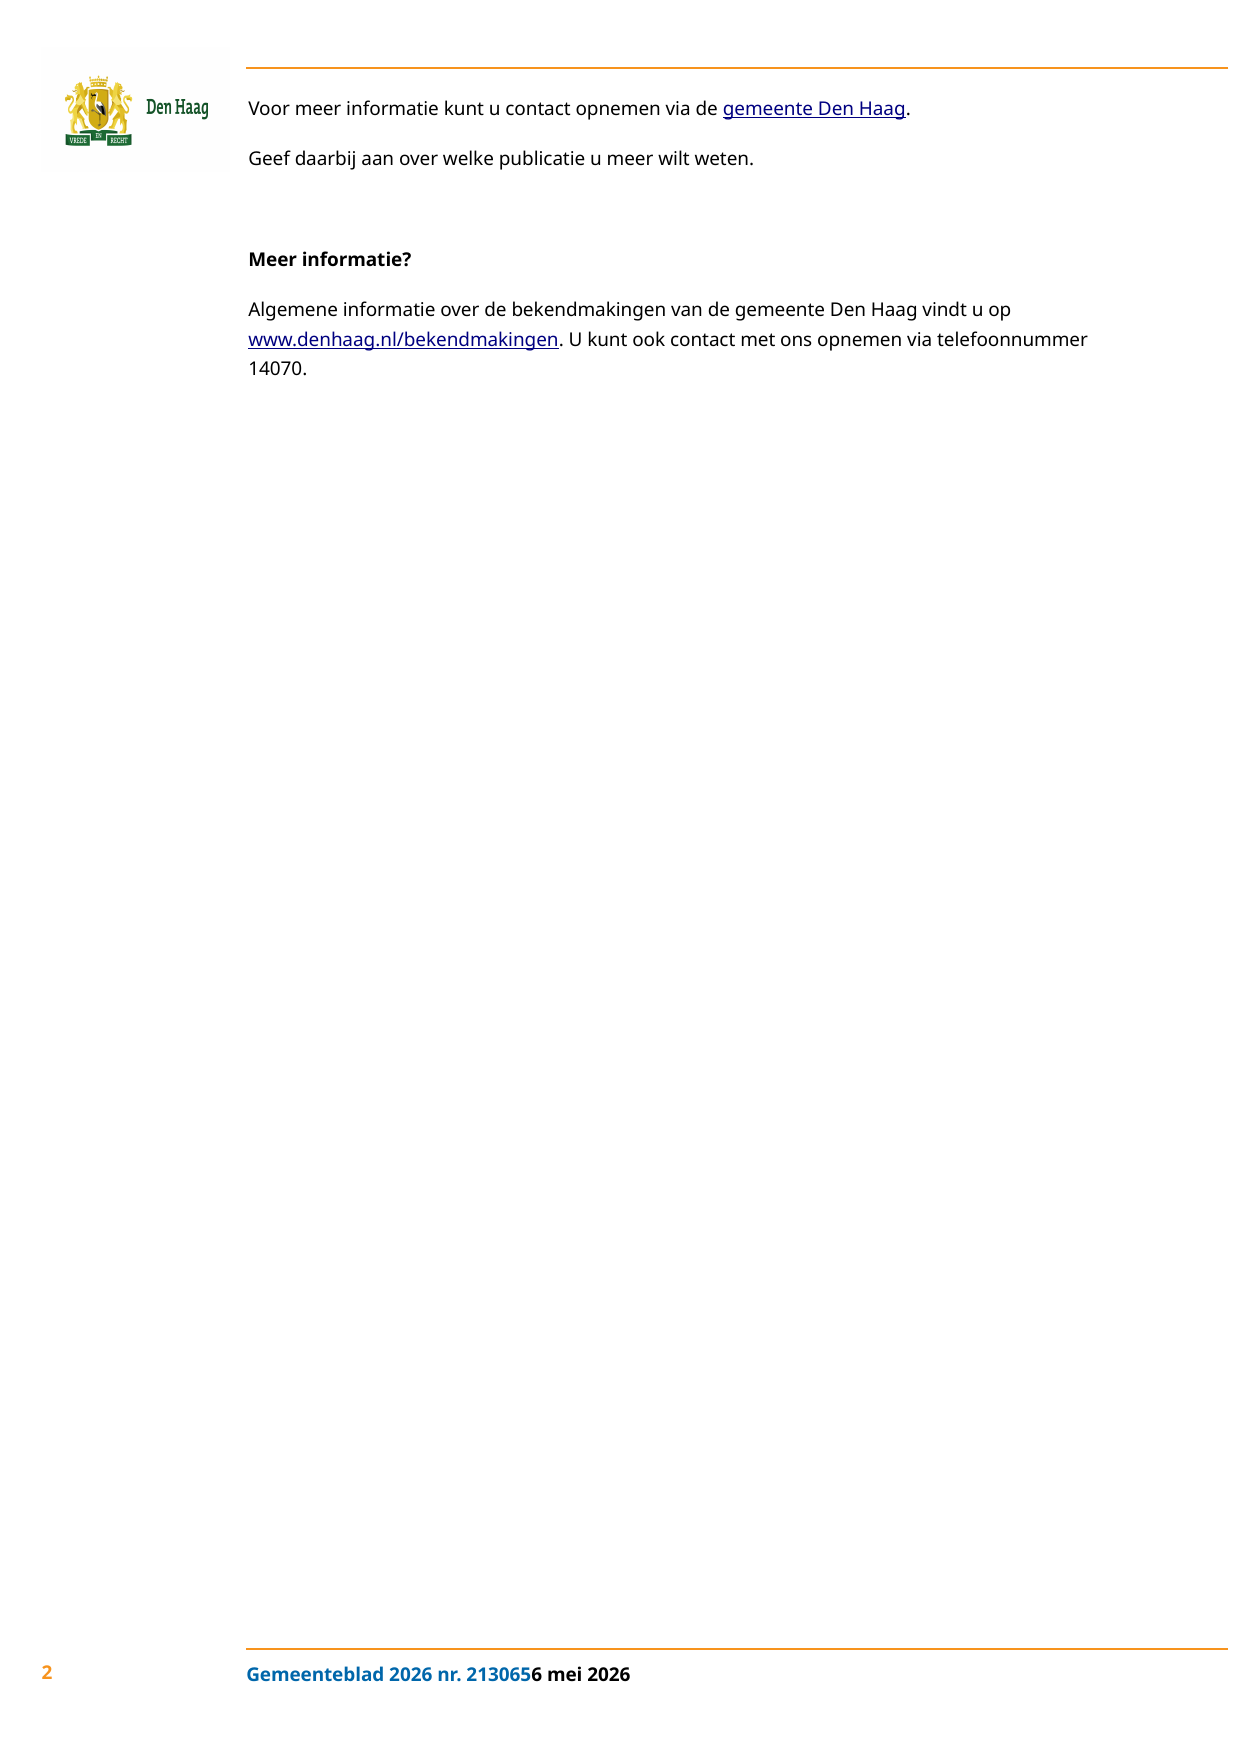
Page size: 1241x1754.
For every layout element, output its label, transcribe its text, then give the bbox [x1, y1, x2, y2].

text Meer informatie? [248, 246, 1152, 272]
text Geef daarbij aan over welke publicatie u meer wilt weten. [248, 145, 1152, 171]
text Algemene informatie over de bekendmakingen van de gemeente Den Haag vindt u op www.denhaag.nl/bekendmakingen. U kunt ook contact met ons opnemen via telefoonnummer 14070. [248, 296, 1152, 381]
picture [41, 47, 231, 172]
text Voor meer informatie kunt u contact opnemen via de gemeente Den Haag. [248, 95, 1152, 121]
